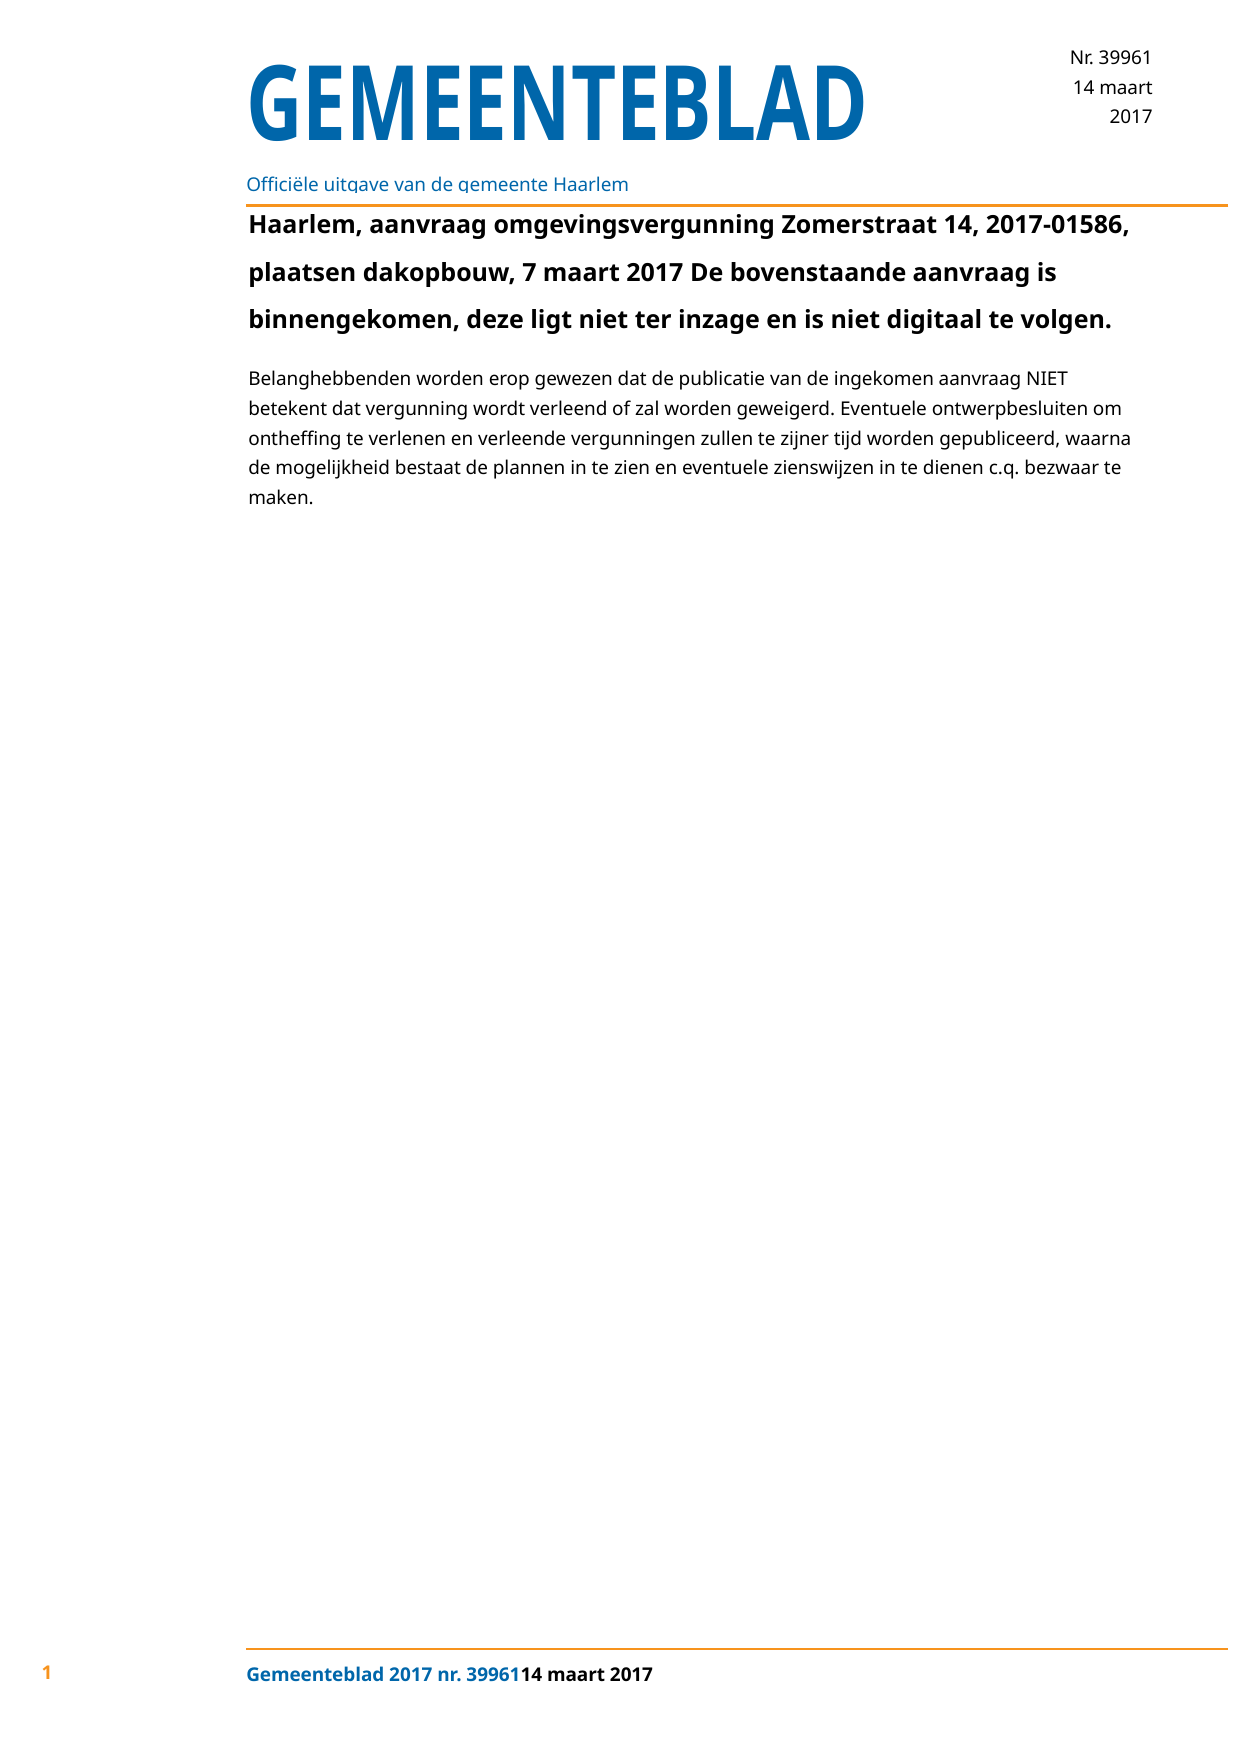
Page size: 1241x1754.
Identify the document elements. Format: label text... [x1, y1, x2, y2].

text Belanghebbenden worden erop gewezen dat de publicatie van de ingekomen aanvraag NIET betekent dat vergunning wordt verleend of zal worden geweigerd. Eventuele ontwerpbesluiten om ontheffing te verlenen en verleende vergunningen zullen te zijner tijd worden gepubliceerd, waarna de mogelijkheid bestaat de plannen in te zien en eventuele zienswijzen in te dienen c.q. bezwaar te maken. [248, 366, 1152, 509]
picture [41, 47, 231, 172]
text Haarlem, aanvraag omgevingsvergunning Zomerstraat 14, 2017-01586, plaatsen dakopbouw, 7 maart 2017 De bovenstaande aanvraag is binnengekomen, deze ligt niet ter inzage en is niet digitaal te volgen. [248, 207, 1152, 336]
